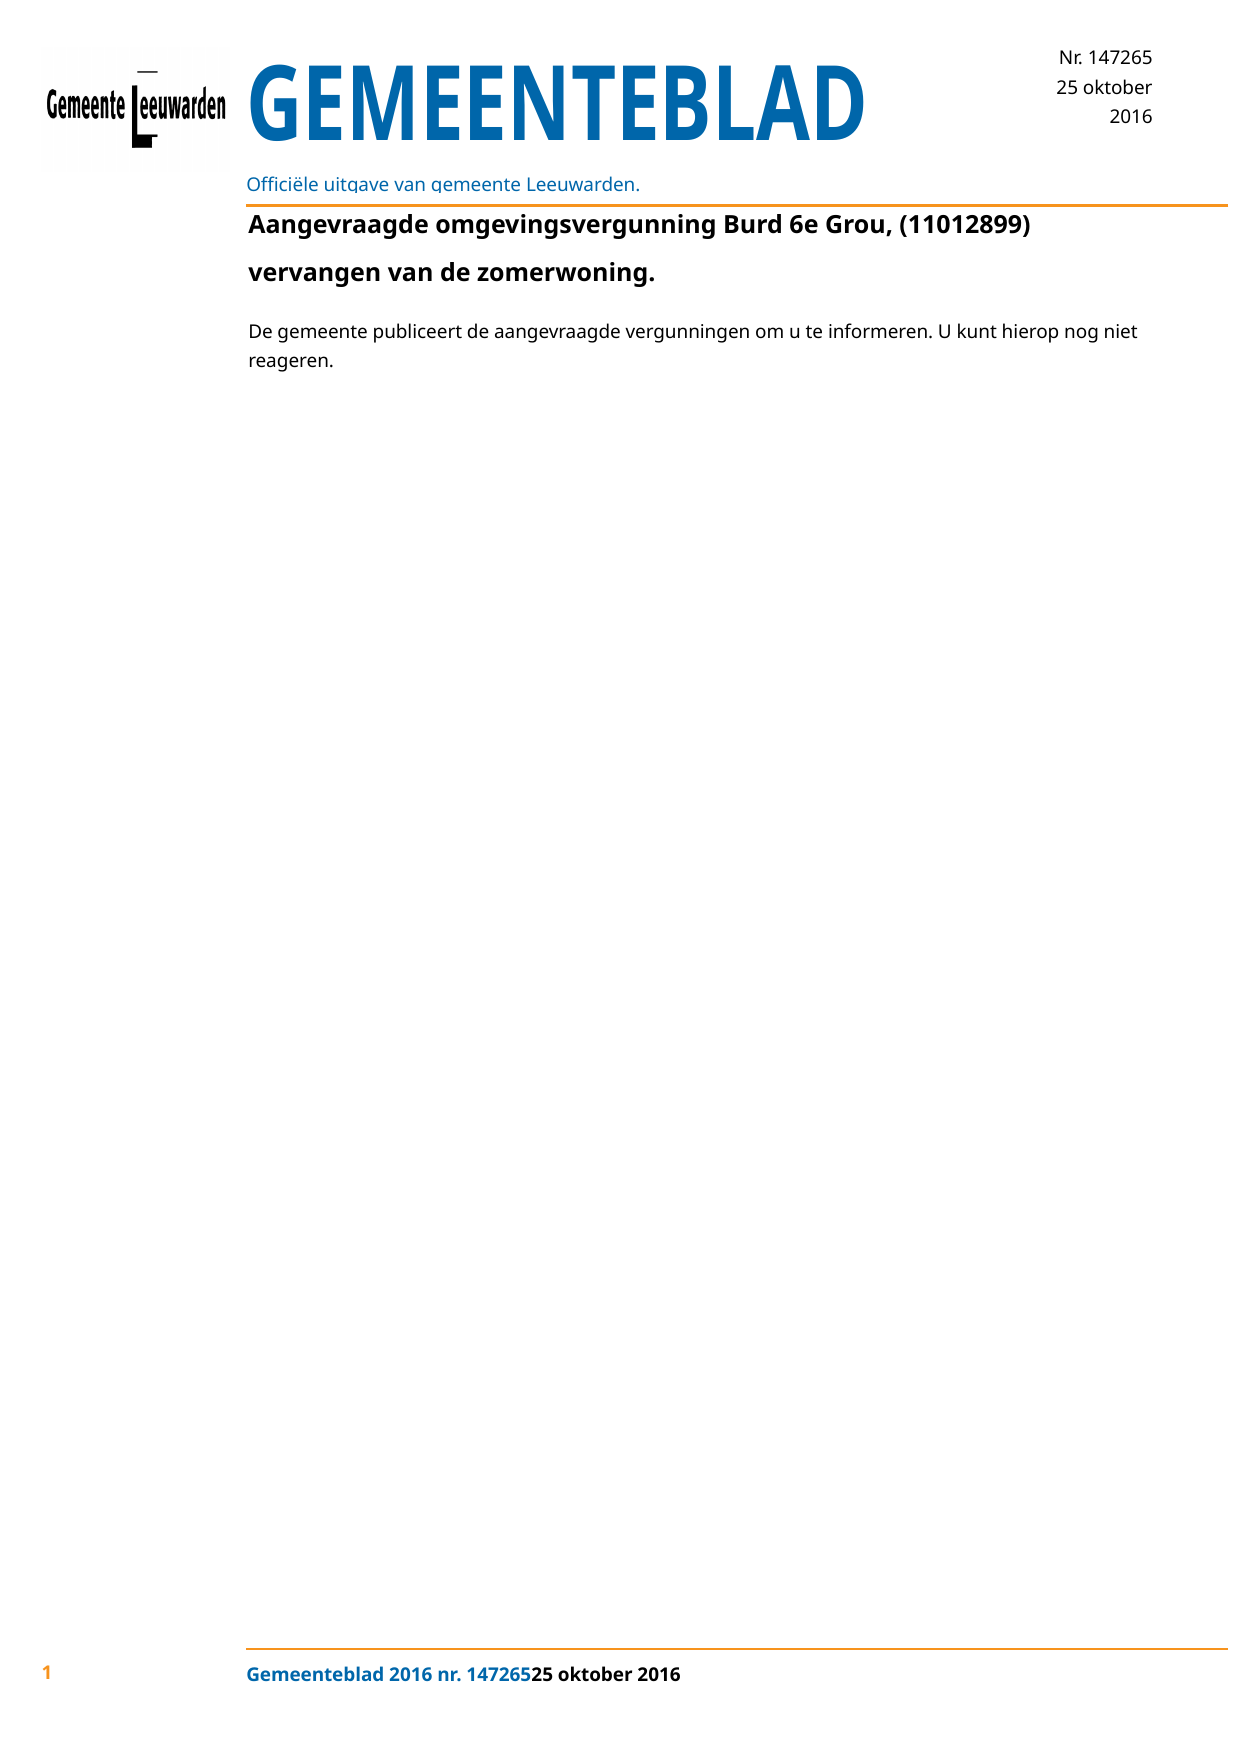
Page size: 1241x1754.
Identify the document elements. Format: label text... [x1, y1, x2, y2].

text De gemeente publiceert de aangevraagde vergunningen om u te informeren. U kunt hierop nog niet reageren. [248, 318, 1152, 373]
picture [41, 47, 231, 172]
text Aangevraagde omgevingsvergunning Burd 6e Grou, (11012899) vervangen van de zomerwoning. [248, 207, 1152, 288]
